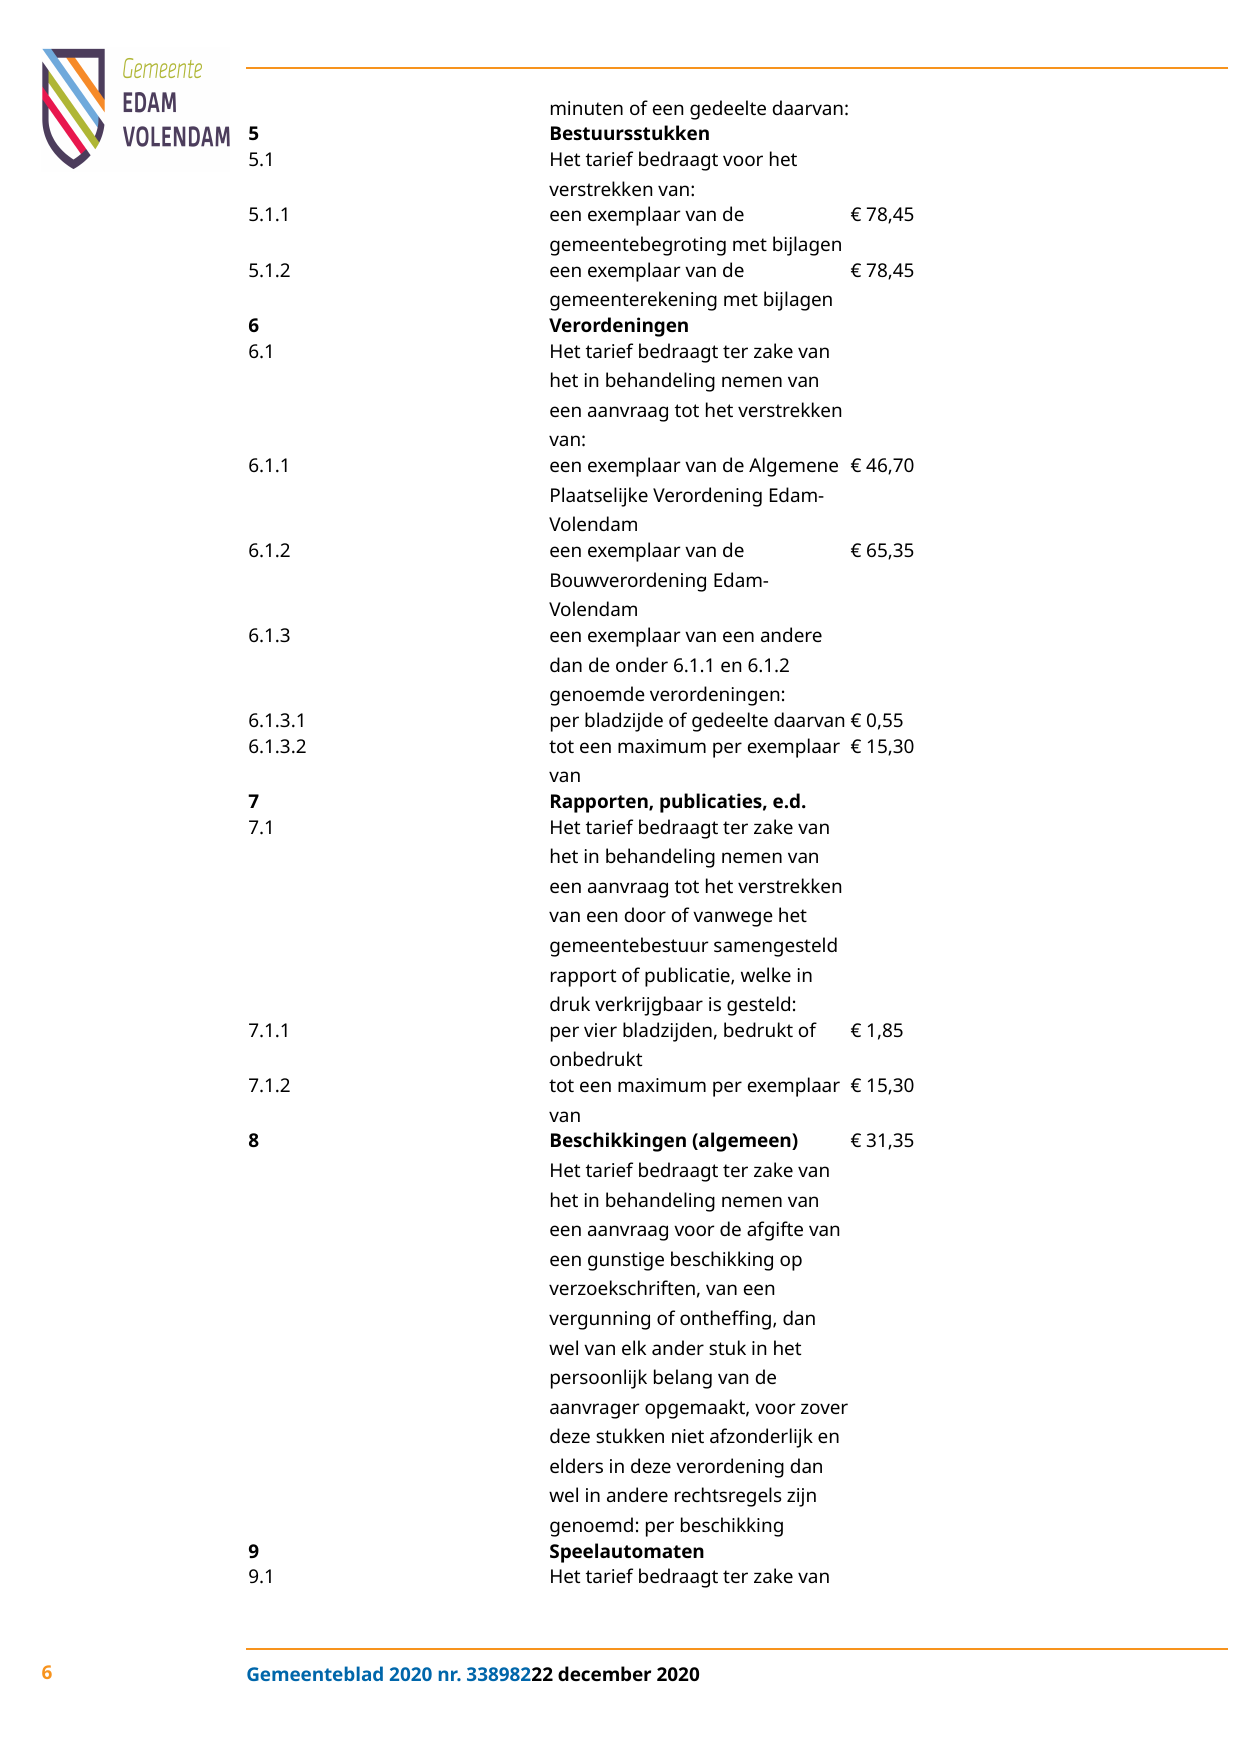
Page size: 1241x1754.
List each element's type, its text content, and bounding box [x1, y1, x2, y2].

table_cell [850, 95, 1152, 121]
table_cell € 78,45 [850, 257, 1152, 312]
table_cell 9 [248, 1538, 549, 1564]
table_cell Speelautomaten [549, 1538, 850, 1564]
table_cell 5 [248, 121, 549, 146]
table_cell een exemplaar van de gemeenterekening met bijlagen [549, 257, 850, 312]
table_cell tot een maximum per exemplaar van [549, 1073, 850, 1128]
table_cell een exemplaar van een andere dan de onder 6.1.1 en 6.1.2 genoemde verordeningen: [549, 622, 850, 707]
table_cell Beschikkingen (algemeen) Het tarief bedraagt ter zake van het in behandeling nemen van een aanvraag voor de afgifte van een gunstige beschikking op verzoekschriften, van een vergunning of ontheffing, dan wel van elk ander stuk in het persoonlijk belang van de aanvrager opgemaakt, voor zover deze stukken niet afzonderlijk en elders in deze verordening dan wel in andere rechtsregels zijn genoemd: per beschikking [549, 1128, 850, 1538]
table_cell [850, 814, 1152, 1017]
table_cell Rapporten, publicaties, e.d. [549, 788, 850, 814]
table_cell Verordeningen [549, 312, 850, 338]
table_cell 9.1 [248, 1564, 549, 1589]
table_cell 7.1 [248, 814, 549, 1017]
table_cell 6.1.3.2 [248, 733, 549, 788]
table_cell [850, 1564, 1152, 1589]
table_cell tot een maximum per exemplaar van [549, 733, 850, 788]
table_cell [850, 338, 1152, 452]
table_cell € 0,55 [850, 707, 1152, 733]
table_cell 5.1.2 [248, 257, 549, 312]
table_cell [248, 95, 549, 121]
table_cell een exemplaar van de gemeentebegroting met bijlagen [549, 202, 850, 257]
table_cell 7.1.1 [248, 1017, 549, 1072]
table_cell 7 [248, 788, 549, 814]
table_cell minuten of een gedeelte daarvan: [549, 95, 850, 121]
table_cell € 31,35 [850, 1128, 1152, 1538]
table_cell [850, 622, 1152, 707]
table_cell 6.1.1 [248, 453, 549, 537]
table_cell per vier bladzijden, bedrukt of onbedrukt [549, 1017, 850, 1072]
table_cell [850, 788, 1152, 814]
table_cell 6 [248, 312, 549, 338]
table_cell Bestuursstukken [549, 121, 850, 146]
table_cell 5.1 [248, 146, 549, 202]
table_cell [850, 121, 1152, 146]
table_cell € 1,85 [850, 1017, 1152, 1072]
table_cell € 78,45 [850, 202, 1152, 257]
table_cell [850, 146, 1152, 202]
table_cell Het tarief bedraagt ter zake van [549, 1564, 850, 1589]
table_cell Het tarief bedraagt voor het verstrekken van: [549, 146, 850, 202]
table_cell 6.1 [248, 338, 549, 452]
table_cell 6.1.3.1 [248, 707, 549, 733]
table_cell 7.1.2 [248, 1073, 549, 1128]
picture [41, 47, 231, 172]
table_cell per bladzijde of gedeelte daarvan [549, 707, 850, 733]
table_cell € 15,30 [850, 733, 1152, 788]
table_cell [850, 1538, 1152, 1564]
table_cell € 65,35 [850, 537, 1152, 622]
table_cell 5.1.1 [248, 202, 549, 257]
table_cell een exemplaar van de Bouwverordening Edam-Volendam [549, 537, 850, 622]
table_cell een exemplaar van de Algemene Plaatselijke Verordening Edam-Volendam [549, 453, 850, 537]
table_cell Het tarief bedraagt ter zake van het in behandeling nemen van een aanvraag tot het verstrekken van: [549, 338, 850, 452]
table_cell € 46,70 [850, 453, 1152, 537]
table_cell Het tarief bedraagt ter zake van het in behandeling nemen van een aanvraag tot het verstrekken van een door of vanwege het gemeentebestuur samengesteld rapport of publicatie, welke in druk verkrijgbaar is gesteld: [549, 814, 850, 1017]
table_cell € 15,30 [850, 1073, 1152, 1128]
table_cell 6.1.3 [248, 622, 549, 707]
table_cell [850, 312, 1152, 338]
table_cell 8 [248, 1128, 549, 1538]
table_cell 6.1.2 [248, 537, 549, 622]
